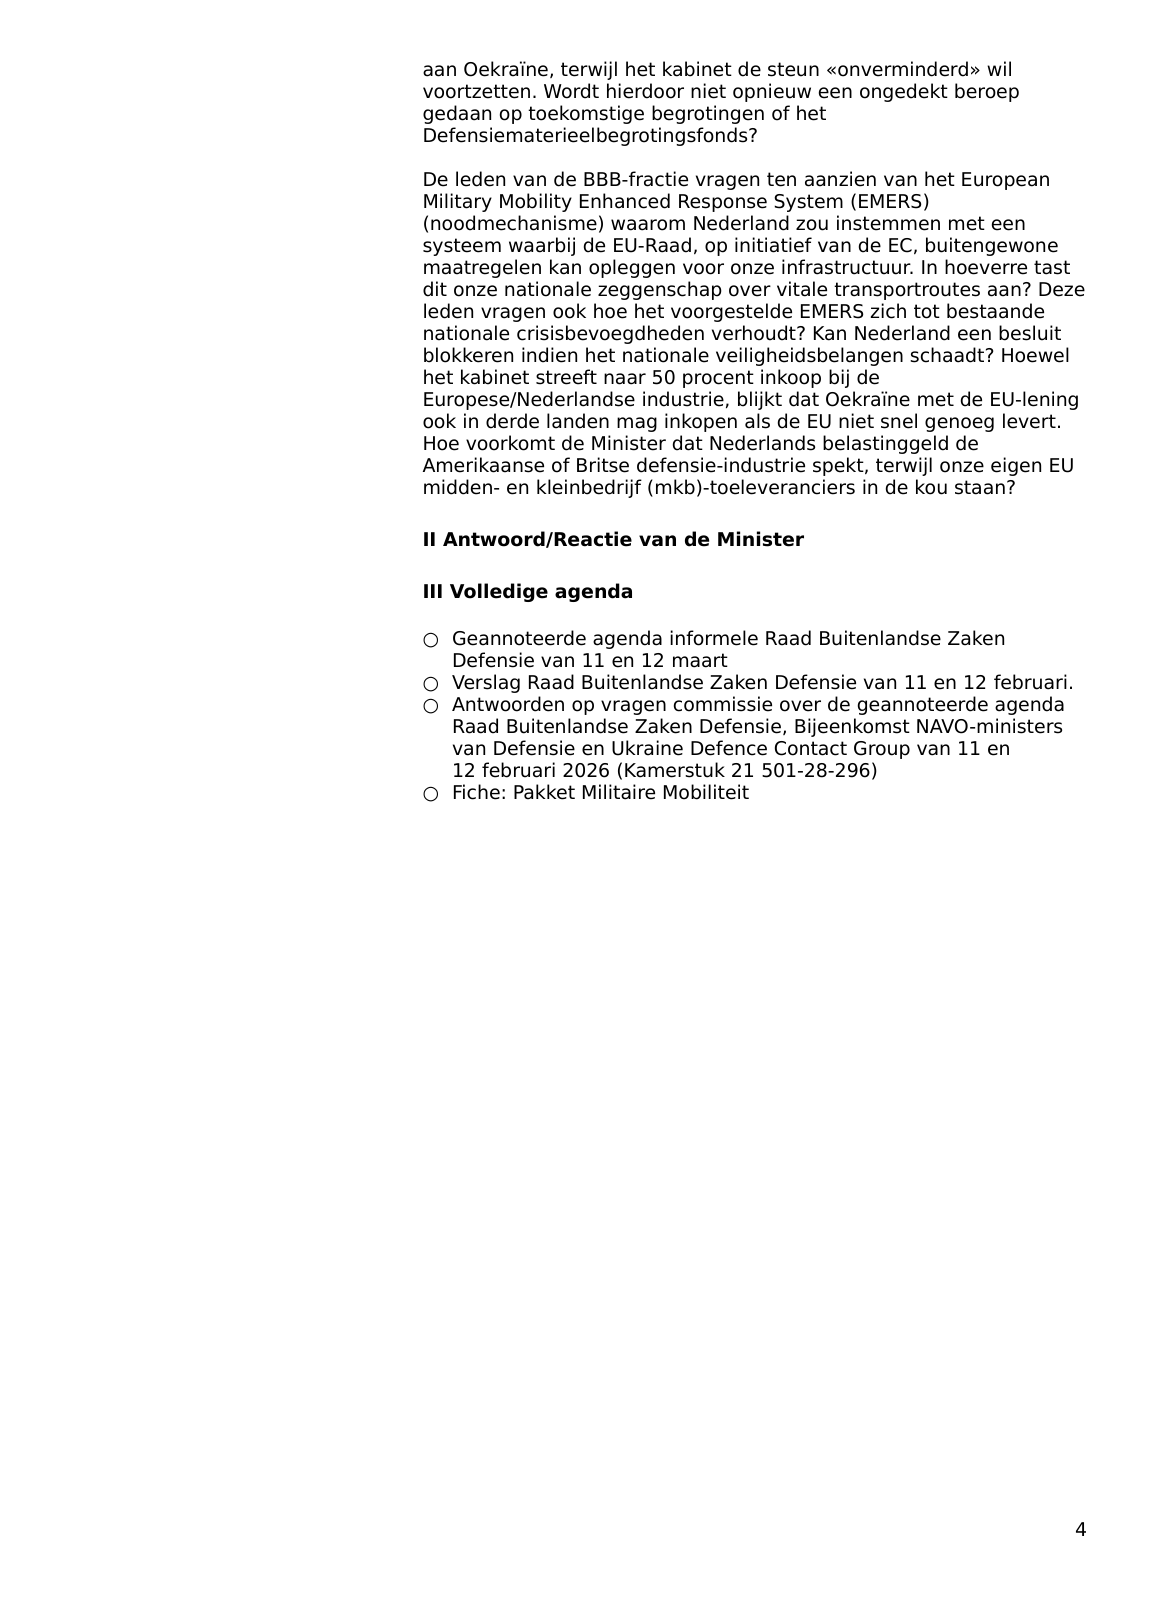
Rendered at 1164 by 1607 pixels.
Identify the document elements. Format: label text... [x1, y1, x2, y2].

text ○ Antwoorden op vragen commissie over de geannoteerde agenda Raad Buitenlandse Zaken Defensie, Bijeenkomst NAVO-ministers van Defensie en Ukraine Defence Contact Group van 11 en 12 februari 2026 (Kamerstuk 21 501-28-296) [422, 694, 1087, 782]
text De leden van de BBB-fractie vragen ten aanzien van het European Military Mobility Enhanced Response System (EMERS) (noodmechanisme) waarom Nederland zou instemmen met een systeem waarbij de EU-Raad, op initiatief van de EC, buitengewone maatregelen kan opleggen voor onze infrastructuur. In hoeverre tast dit onze nationale zeggenschap over vitale transportroutes aan? Deze leden vragen ook hoe het voorgestelde EMERS zich tot bestaande nationale crisisbevoegdheden verhoudt? Kan Nederland een besluit blokkeren indien het nationale veiligheidsbelangen schaadt? Hoewel het kabinet streeft naar 50 procent inkoop bij de Europese/Nederlandse industrie, blijkt dat Oekraïne met de EU-lening ook in derde landen mag inkopen als de EU niet snel genoeg levert. Hoe voorkomt de Minister dat Nederlands belastinggeld de Amerikaanse of Britse defensie-industrie spekt, terwijl onze eigen EU midden- en kleinbedrijf (mkb)-toeleveranciers in de kou staan? [422, 169, 1087, 499]
subtitle II Antwoord/Reactie van de Minister [422, 529, 1087, 551]
text ○ Geannoteerde agenda informele Raad Buitenlandse Zaken Defensie van 11 en 12 maart [422, 628, 1087, 672]
text ○ Fiche: Pakket Militaire Mobiliteit [422, 782, 1087, 804]
subtitle III Volledige agenda [422, 581, 1087, 603]
text ○ Verslag Raad Buitenlandse Zaken Defensie van 11 en 12 februari. [422, 672, 1087, 694]
text aan Oekraïne, terwijl het kabinet de steun «onverminderd» wil voortzetten. Wordt hierdoor niet opnieuw een ongedekt beroep gedaan op toekomstige begrotingen of het Defensiematerieelbegrotingsfonds? [422, 59, 1087, 147]
